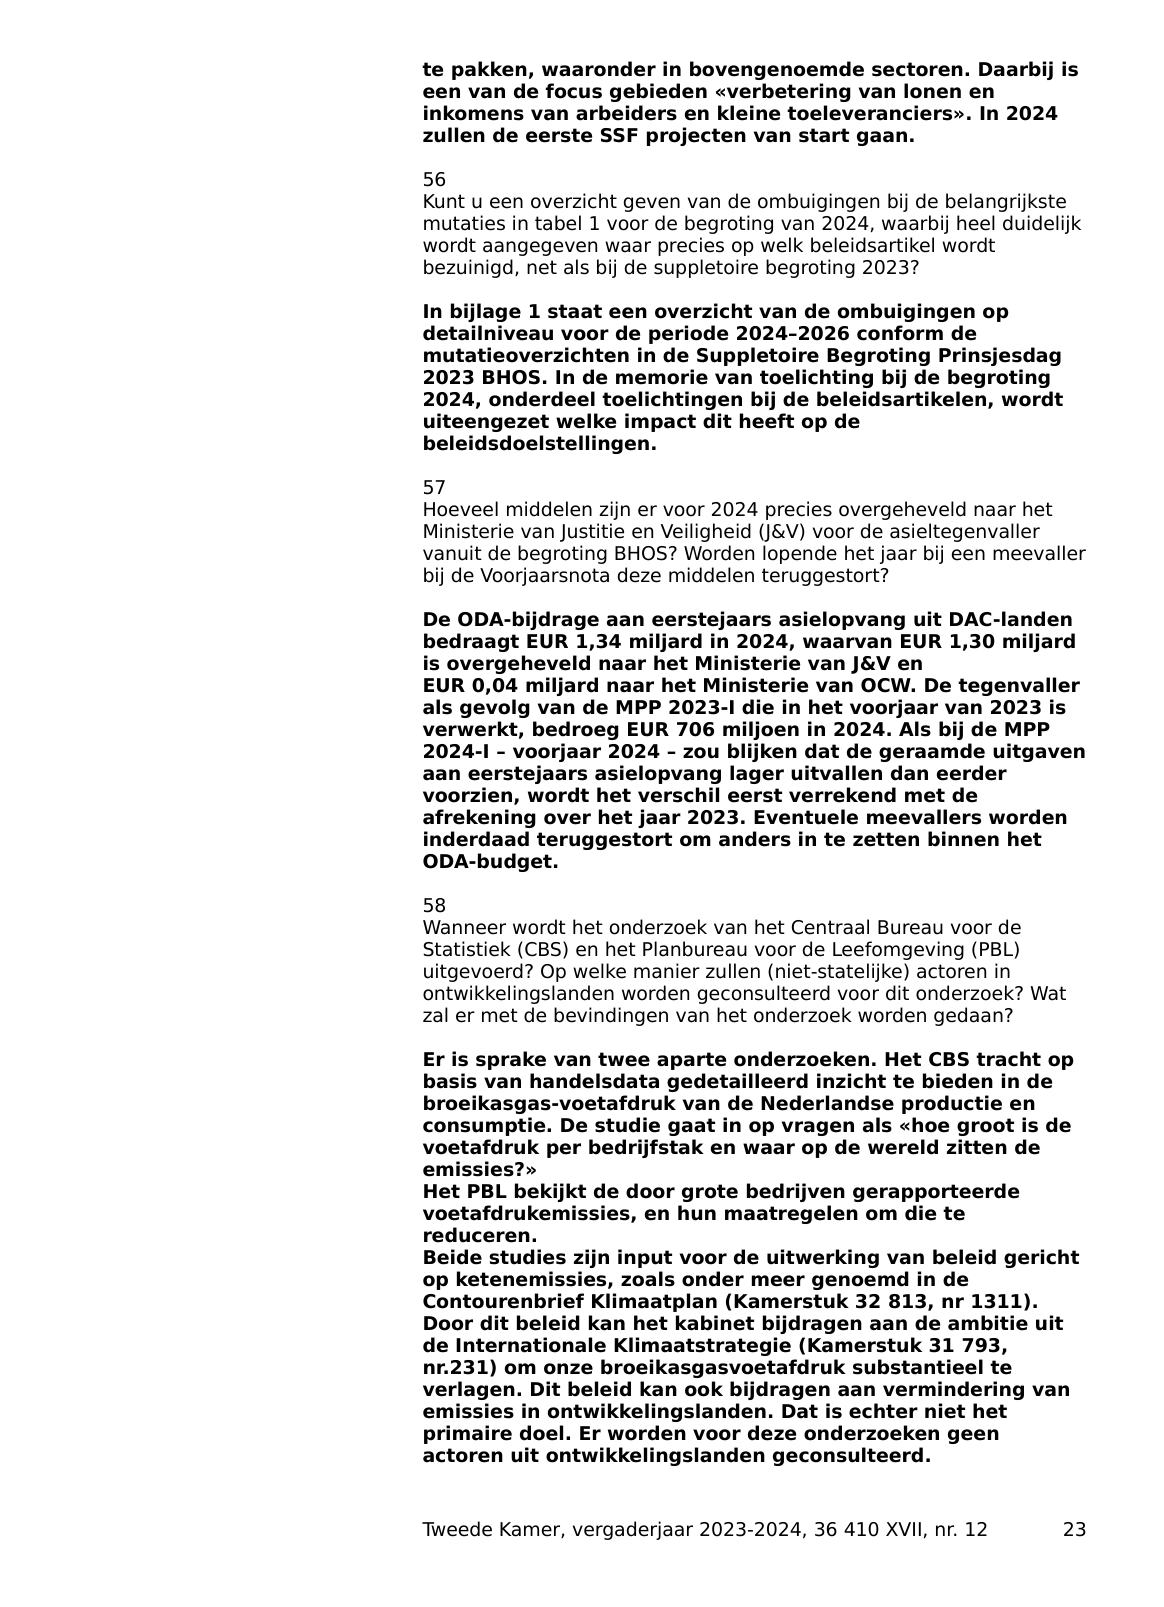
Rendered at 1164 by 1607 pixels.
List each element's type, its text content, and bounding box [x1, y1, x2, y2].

text Er is sprake van twee aparte onderzoeken. Het CBS tracht op basis van handelsdata gedetailleerd inzicht te bieden in de broeikasgas-voetafdruk van de Nederlandse productie en consumptie. De studie gaat in op vragen als «hoe groot is de voetafdruk per bedrijfstak en waar op de wereld zitten de emissies?» [422, 1049, 1087, 1181]
text Wanneer wordt het onderzoek van het Centraal Bureau voor de Statistiek (CBS) en het Planbureau voor de Leefomgeving (PBL) uitgevoerd? Op welke manier zullen (niet-statelijke) actoren in ontwikkelingslanden worden geconsulteerd voor dit onderzoek? Wat zal er met de bevindingen van het onderzoek worden gedaan? [422, 917, 1087, 1027]
text te pakken, waaronder in bovengenoemde sectoren. Daarbij is een van de focus gebieden «verbetering van lonen en inkomens van arbeiders en kleine toeleveranciers». In 2024 zullen de eerste SSF projecten van start gaan. [422, 59, 1087, 147]
text De ODA-bijdrage aan eerstejaars asielopvang uit DAC-landen bedraagt EUR 1,34 miljard in 2024, waarvan EUR 1,30 miljard is overgeheveld naar het Ministerie van J&V en EUR 0,04 miljard naar het Ministerie van OCW. De tegenvaller als gevolg van de MPP 2023-I die in het voorjaar van 2023 is verwerkt, bedroeg EUR 706 miljoen in 2024. Als bij de MPP 2024-I – voorjaar 2024 – zou blijken dat de geraamde uitgaven aan eerstejaars asielopvang lager uitvallen dan eerder voorzien, wordt het verschil eerst verrekend met de afrekening over het jaar 2023. Eventuele meevallers worden inderdaad teruggestort om anders in te zetten binnen het ODA-budget. [422, 609, 1087, 873]
text 57 [422, 477, 1087, 499]
text In bijlage 1 staat een overzicht van de ombuigingen op detailniveau voor de periode 2024–2026 conform de mutatieoverzichten in de Suppletoire Begroting Prinsjesdag 2023 BHOS. In de memorie van toelichting bij de begroting 2024, onderdeel toelichtingen bij de beleidsartikelen, wordt uiteengezet welke impact dit heeft op de beleidsdoelstellingen. [422, 301, 1087, 455]
text Beide studies zijn input voor de uitwerking van beleid gericht op ketenemissies, zoals onder meer genoemd in de Contourenbrief Klimaatplan (Kamerstuk 32 813, nr 1311). Door dit beleid kan het kabinet bijdragen aan de ambitie uit de Internationale Klimaatstrategie (Kamerstuk 31 793, nr.231) om onze broeikasgasvoetafdruk substantieel te verlagen. Dit beleid kan ook bijdragen aan vermindering van emissies in ontwikkelingslanden. Dat is echter niet het primaire doel. Er worden voor deze onderzoeken geen actoren uit ontwikkelingslanden geconsulteerd. [422, 1247, 1087, 1467]
text Kunt u een overzicht geven van de ombuigingen bij de belangrijkste mutaties in tabel 1 voor de begroting van 2024, waarbij heel duidelijk wordt aangegeven waar precies op welk beleidsartikel wordt bezuinigd, net als bij de suppletoire begroting 2023? [422, 191, 1087, 279]
text 56 [422, 169, 1087, 191]
text Hoeveel middelen zijn er voor 2024 precies overgeheveld naar het Ministerie van Justitie en Veiligheid (J&V) voor de asieltegenvaller vanuit de begroting BHOS? Worden lopende het jaar bij een meevaller bij de Voorjaarsnota deze middelen teruggestort? [422, 499, 1087, 587]
text 58 [422, 895, 1087, 917]
text Het PBL bekijkt de door grote bedrijven gerapporteerde voetafdrukemissies, en hun maatregelen om die te reduceren. [422, 1181, 1087, 1247]
